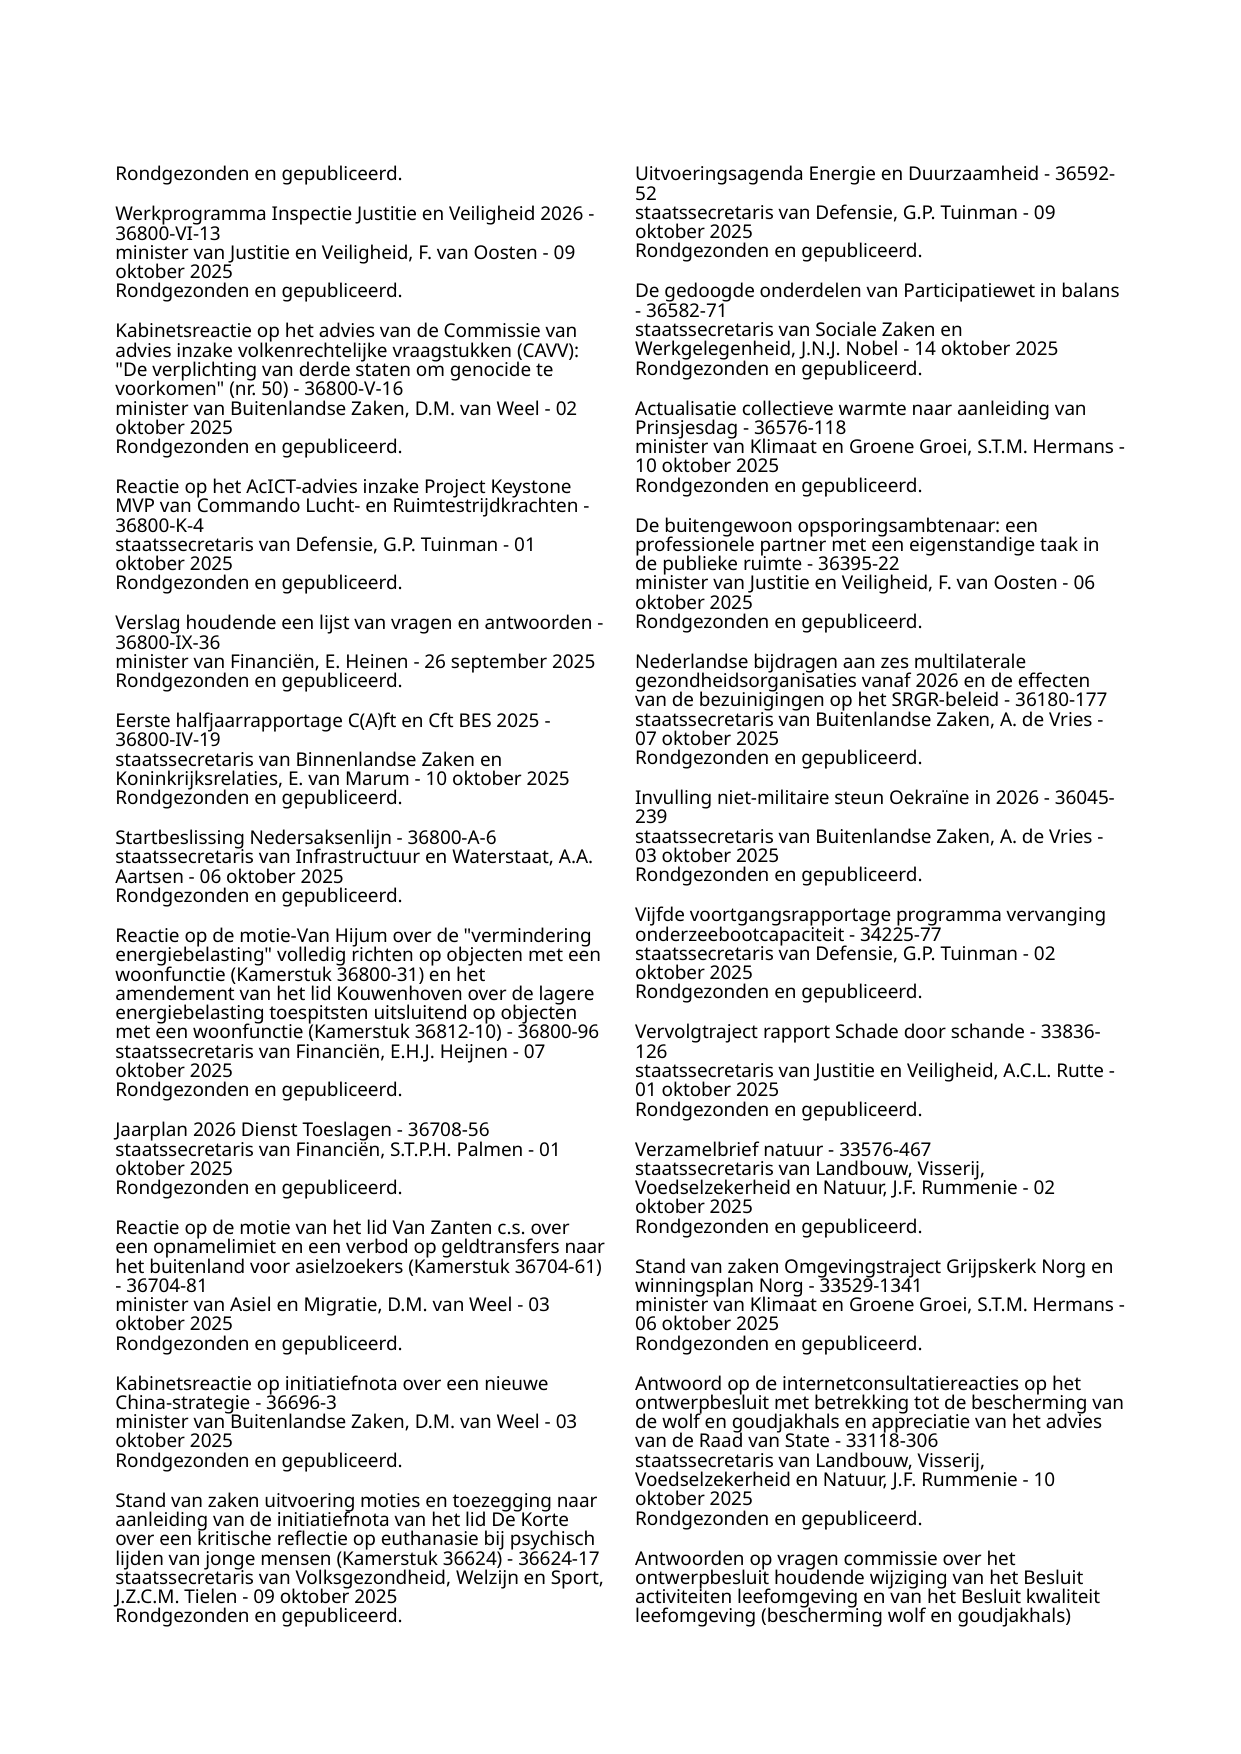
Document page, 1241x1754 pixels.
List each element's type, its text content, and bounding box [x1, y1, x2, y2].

text Rondgezonden en gepubliceerd. [115, 282, 605, 302]
text Antwoorden op vragen commissie over het ontwerpbesluit houdende wijziging van het Besluit activiteiten leefomgeving en van het Besluit kwaliteit leefomgeving (bescherming wolf en goudjakhals) [635, 1549, 1125, 1627]
text Verzamelbrief natuur - 33576-467 [635, 1141, 1125, 1160]
text staatssecretaris van Landbouw, Visserij, Voedselzekerheid en Natuur, J.F. Rummenie - 10 oktober 2025 [635, 1452, 1125, 1509]
text De buitengewoon opsporingsambtenaar: een professionele partner met een eigenstandige taak in de publieke ruimte - 36395-22 [635, 517, 1125, 574]
text Rondgezonden en gepubliceerd. [635, 983, 1125, 1003]
text Werkprogramma Inspectie Justitie en Veiligheid 2026 - 36800-VI-13 [115, 205, 605, 244]
text Eerste halfjaarrapportage C(A)ft en Cft BES 2025 - 36800-IV-19 [115, 712, 605, 751]
text Rondgezonden en gepubliceerd. [115, 789, 605, 808]
text Invulling niet-militaire steun Oekraïne in 2026 - 36045-239 [635, 789, 1125, 828]
text minister van Asiel en Migratie, D.M. van Weel - 03 oktober 2025 [115, 1296, 605, 1335]
text staatssecretaris van Volksgezondheid, Welzijn en Sport, J.Z.C.M. Tielen - 09 oktober 2025 [115, 1569, 605, 1607]
text Reactie op de motie-Van Hijum over de "vermindering energiebelasting" volledig richten op objecten met een woonfunctie (Kamerstuk 36800-31) en het amendement van het lid Kouwenhoven over de lagere energiebelasting toespitsten uitsluitend op objecten met een woonfunctie (Kamerstuk 36812-10) - 36800-96 [115, 927, 605, 1043]
text Stand van zaken uitvoering moties en toezegging naar aanleiding van de initiatiefnota van het lid De Korte over een kritische reflectie op euthanasie bij psychisch lijden van jonge mensen (Kamerstuk 36624) - 36624-17 [115, 1492, 605, 1569]
text Rondgezonden en gepubliceerd. [115, 1452, 605, 1471]
text Reactie op de motie van het lid Van Zanten c.s. over een opnamelimiet en een verbod op geldtransfers naar het buitenland voor asielzoekers (Kamerstuk 36704-61) - 36704-81 [115, 1219, 605, 1296]
text Rondgezonden en gepubliceerd. [635, 866, 1125, 886]
text Rondgezonden en gepubliceerd. [115, 574, 605, 594]
text Rondgezonden en gepubliceerd. [115, 1081, 605, 1101]
text staatssecretaris van Defensie, G.P. Tuinman - 09 oktober 2025 [635, 204, 1125, 242]
text staatssecretaris van Financiën, S.T.P.H. Palmen - 01 oktober 2025 [115, 1141, 605, 1179]
text De gedoogde onderdelen van Participatiewet in balans - 36582-71 [635, 282, 1125, 321]
text Rondgezonden en gepubliceerd. [635, 613, 1125, 632]
text Kabinetsreactie op initiatiefnota over een nieuwe China-strategie - 36696-3 [115, 1375, 605, 1413]
text Jaarplan 2026 Dienst Toeslagen - 36708-56 [115, 1121, 605, 1141]
text staatssecretaris van Defensie, G.P. Tuinman - 02 oktober 2025 [635, 945, 1125, 983]
text Rondgezonden en gepubliceerd. [635, 477, 1125, 496]
text Rondgezonden en gepubliceerd. [115, 1335, 605, 1354]
text staatssecretaris van Defensie, G.P. Tuinman - 01 oktober 2025 [115, 536, 605, 574]
text Rondgezonden en gepubliceerd. [115, 887, 605, 906]
text staatssecretaris van Financiën, E.H.J. Heijnen - 07 oktober 2025 [115, 1043, 605, 1081]
text minister van Buitenlandse Zaken, D.M. van Weel - 02 oktober 2025 [115, 399, 605, 438]
text staatssecretaris van Buitenlandse Zaken, A. de Vries - 07 oktober 2025 [635, 711, 1125, 749]
text Verslag houdende een lijst van vragen en antwoorden - 36800-IX-36 [115, 614, 605, 653]
text Reactie op het AcICT-advies inzake Project Keystone MVP van Commando Lucht- en Ruimtestrijdkrachten - 36800-K-4 [115, 478, 605, 536]
text staatssecretaris van Buitenlandse Zaken, A. de Vries - 03 oktober 2025 [635, 828, 1125, 866]
text Rondgezonden en gepubliceerd. [635, 1218, 1125, 1237]
text Startbeslissing Nedersaksenlijn - 36800-A-6 [115, 829, 605, 848]
text Actualisatie collectieve warmte naar aanleiding van Prinsjesdag - 36576-118 [635, 399, 1125, 438]
text Antwoord op de internetconsultatiereacties op het ontwerpbesluit met betrekking tot de bescherming van de wolf en goudjakhals en appreciatie van het advies van de Raad van State - 33118-306 [635, 1375, 1125, 1452]
text Rondgezonden en gepubliceerd. [115, 672, 605, 691]
text Stand van zaken Omgevingstraject Grijpskerk Norg en winningsplan Norg - 33529-1341 [635, 1258, 1125, 1296]
text Rondgezonden en gepubliceerd. [635, 749, 1125, 768]
text minister van Buitenlandse Zaken, D.M. van Weel - 03 oktober 2025 [115, 1413, 605, 1452]
text Rondgezonden en gepubliceerd. [115, 1607, 605, 1627]
text Vijfde voortgangsrapportage programma vervanging onderzeebootcapaciteit - 34225-77 [635, 906, 1125, 945]
text Rondgezonden en gepubliceerd. [115, 438, 605, 457]
text staatssecretaris van Landbouw, Visserij, Voedselzekerheid en Natuur, J.F. Rummenie - 02 oktober 2025 [635, 1160, 1125, 1218]
text staatssecretaris van Binnenlandse Zaken en Koninkrijksrelaties, E. van Marum - 10 oktober 2025 [115, 751, 605, 789]
text minister van Justitie en Veiligheid, F. van Oosten - 09 oktober 2025 [115, 244, 605, 282]
text Uitvoeringsagenda Energie en Duurzaamheid - 36592-52 [635, 165, 1125, 204]
text Vervolgtraject rapport Schade door schande - 33836-126 [635, 1023, 1125, 1062]
text Rondgezonden en gepubliceerd. [635, 1101, 1125, 1120]
text Rondgezonden en gepubliceerd. [635, 242, 1125, 262]
text minister van Financiën, E. Heinen - 26 september 2025 [115, 653, 605, 672]
text Kabinetsreactie op het advies van de Commissie van advies inzake volkenrechtelijke vraagstukken (CAVV): "De verplichting van derde staten om genocide te voorkomen" (nr. 50) - 36800-V-16 [115, 322, 605, 399]
text Rondgezonden en gepubliceerd. [635, 1509, 1125, 1529]
text Rondgezonden en gepubliceerd. [635, 1335, 1125, 1354]
text staatssecretaris van Justitie en Veiligheid, A.C.L. Rutte - 01 oktober 2025 [635, 1062, 1125, 1101]
text staatssecretaris van Infrastructuur en Waterstaat, A.A. Aartsen - 06 oktober 2025 [115, 848, 605, 887]
text staatssecretaris van Sociale Zaken en Werkgelegenheid, J.N.J. Nobel - 14 oktober 2025 [635, 321, 1125, 359]
text Rondgezonden en gepubliceerd. [115, 165, 605, 184]
text Rondgezonden en gepubliceerd. [115, 1179, 605, 1198]
text minister van Klimaat en Groene Groei, S.T.M. Hermans - 06 oktober 2025 [635, 1296, 1125, 1335]
text Nederlandse bijdragen aan zes multilaterale gezondheidsorganisaties vanaf 2026 en de effecten van de bezuinigingen op het SRGR-beleid - 36180-177 [635, 653, 1125, 711]
text Rondgezonden en gepubliceerd. [635, 359, 1125, 379]
text minister van Justitie en Veiligheid, F. van Oosten - 06 oktober 2025 [635, 574, 1125, 613]
text minister van Klimaat en Groene Groei, S.T.M. Hermans - 10 oktober 2025 [635, 438, 1125, 477]
